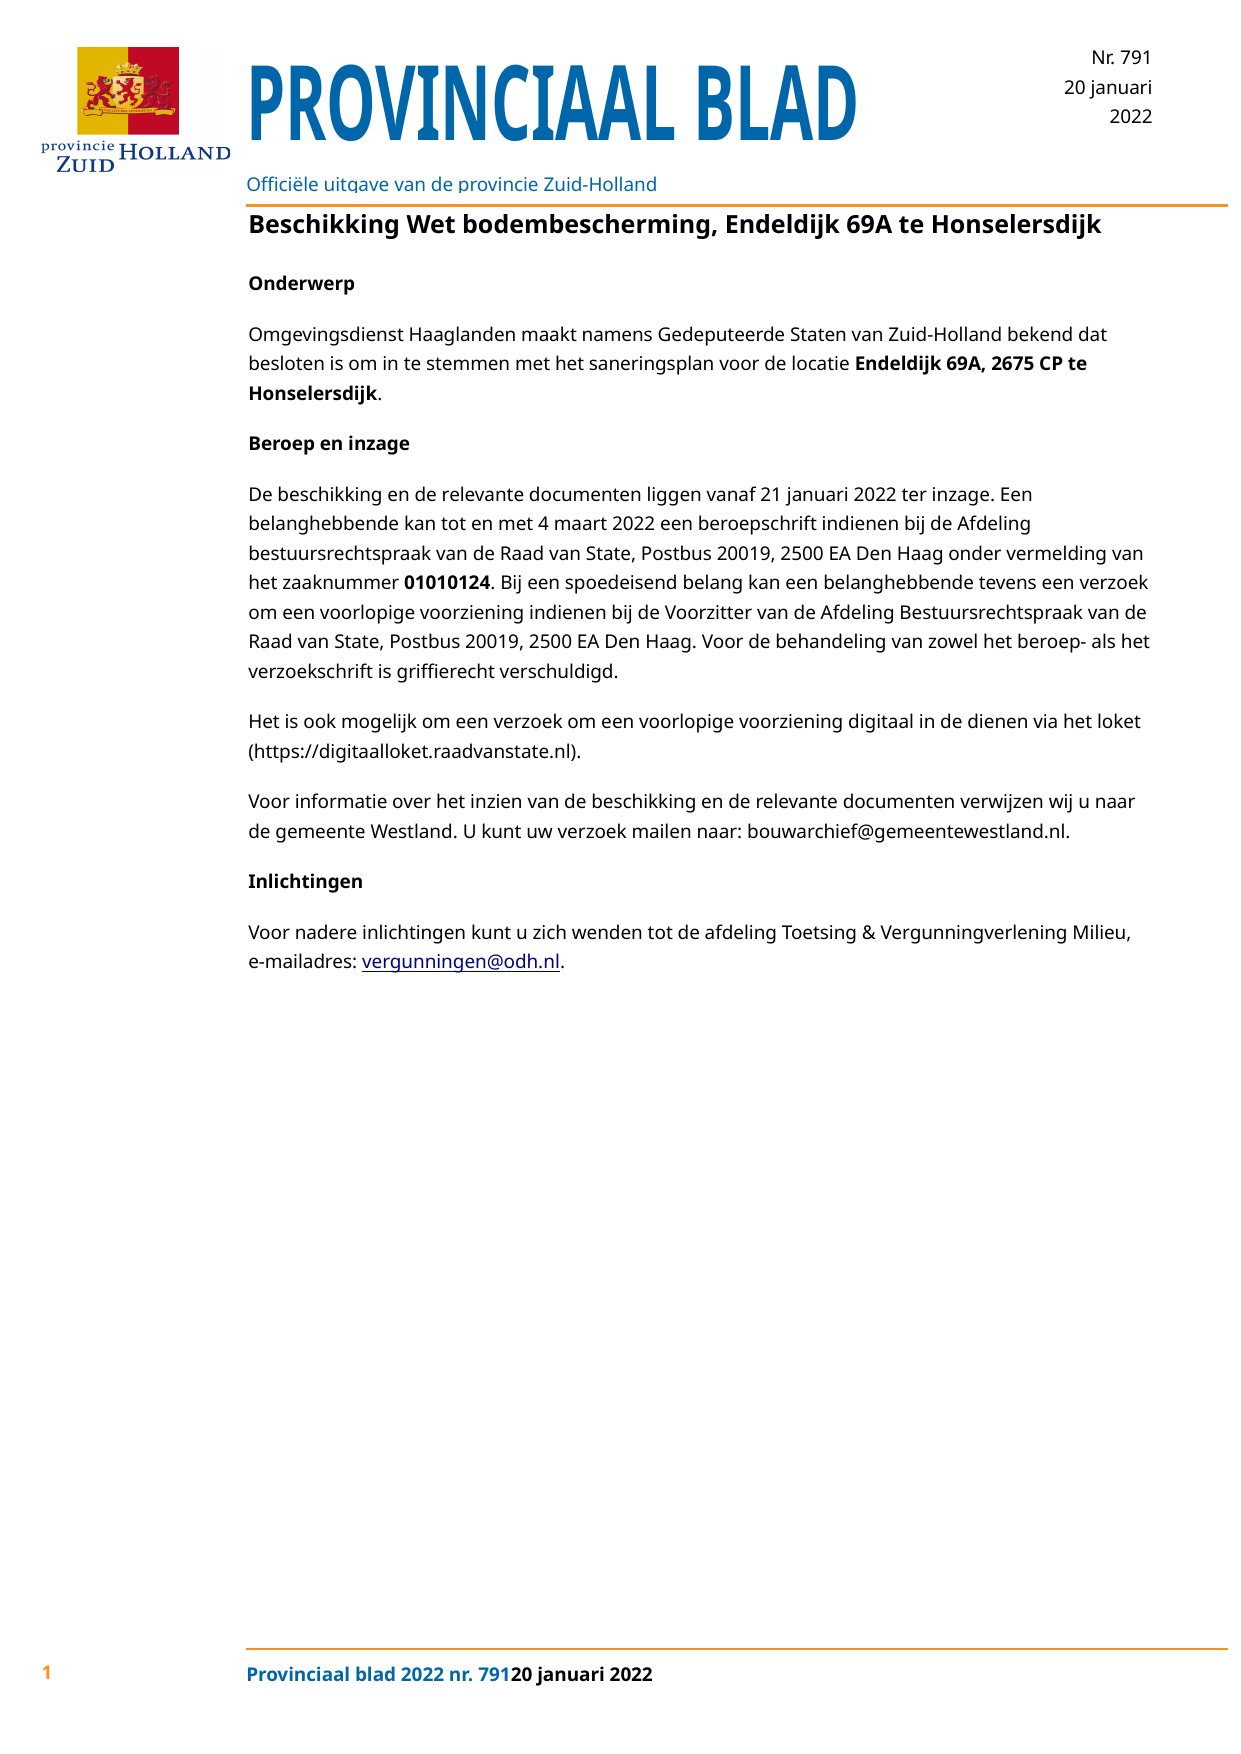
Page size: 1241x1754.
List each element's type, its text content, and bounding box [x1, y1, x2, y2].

text Voor nadere inlichtingen kunt u zich wenden tot de afdeling Toetsing & Vergunningverlening Milieu, e-mailadres: vergunningen@odh.nl. [248, 919, 1152, 974]
text Beroep en inzage [248, 430, 1152, 456]
picture [41, 47, 231, 172]
text Het is ook mogelijk om een verzoek om een voorlopige voorziening digitaal in de dienen via het loket (https://digitaalloket.raadvanstate.nl). [248, 709, 1152, 764]
text Beschikking Wet bodembescherming, Endeldijk 69A te Honselersdijk [248, 207, 1152, 241]
text De beschikking en de relevante documenten liggen vanaf 21 januari 2022 ter inzage. Een belanghebbende kan tot en met 4 maart 2022 een beroepschrift indienen bij de Afdeling bestuursrechtspraak van de Raad van State, Postbus 20019, 2500 EA Den Haag onder vermelding van het zaaknummer 01010124. Bij een spoedeisend belang kan een belanghebbende tevens een verzoek om een voorlopige voorziening indienen bij de Voorzitter van de Afdeling Bestuursrechtspraak van de Raad van State, Postbus 20019, 2500 EA Den Haag. Voor de behandeling van zowel het beroep- als het verzoekschrift is griffierecht verschuldigd. [248, 481, 1152, 684]
text Inlichtingen [248, 869, 1152, 894]
text Omgevingsdienst Haaglanden maakt namens Gedeputeerde Staten van Zuid-Holland bekend dat besloten is om in te stemmen met het saneringsplan voor de locatie Endeldijk 69A, 2675 CP te Honselersdijk. [248, 321, 1152, 406]
text Voor informatie over het inzien van de beschikking en de relevante documenten verwijzen wij u naar de gemeente Westland. U kunt uw verzoek mailen naar: bouwarchief@gemeentewestland.nl. [248, 789, 1152, 844]
text Onderwerp [248, 270, 1152, 296]
